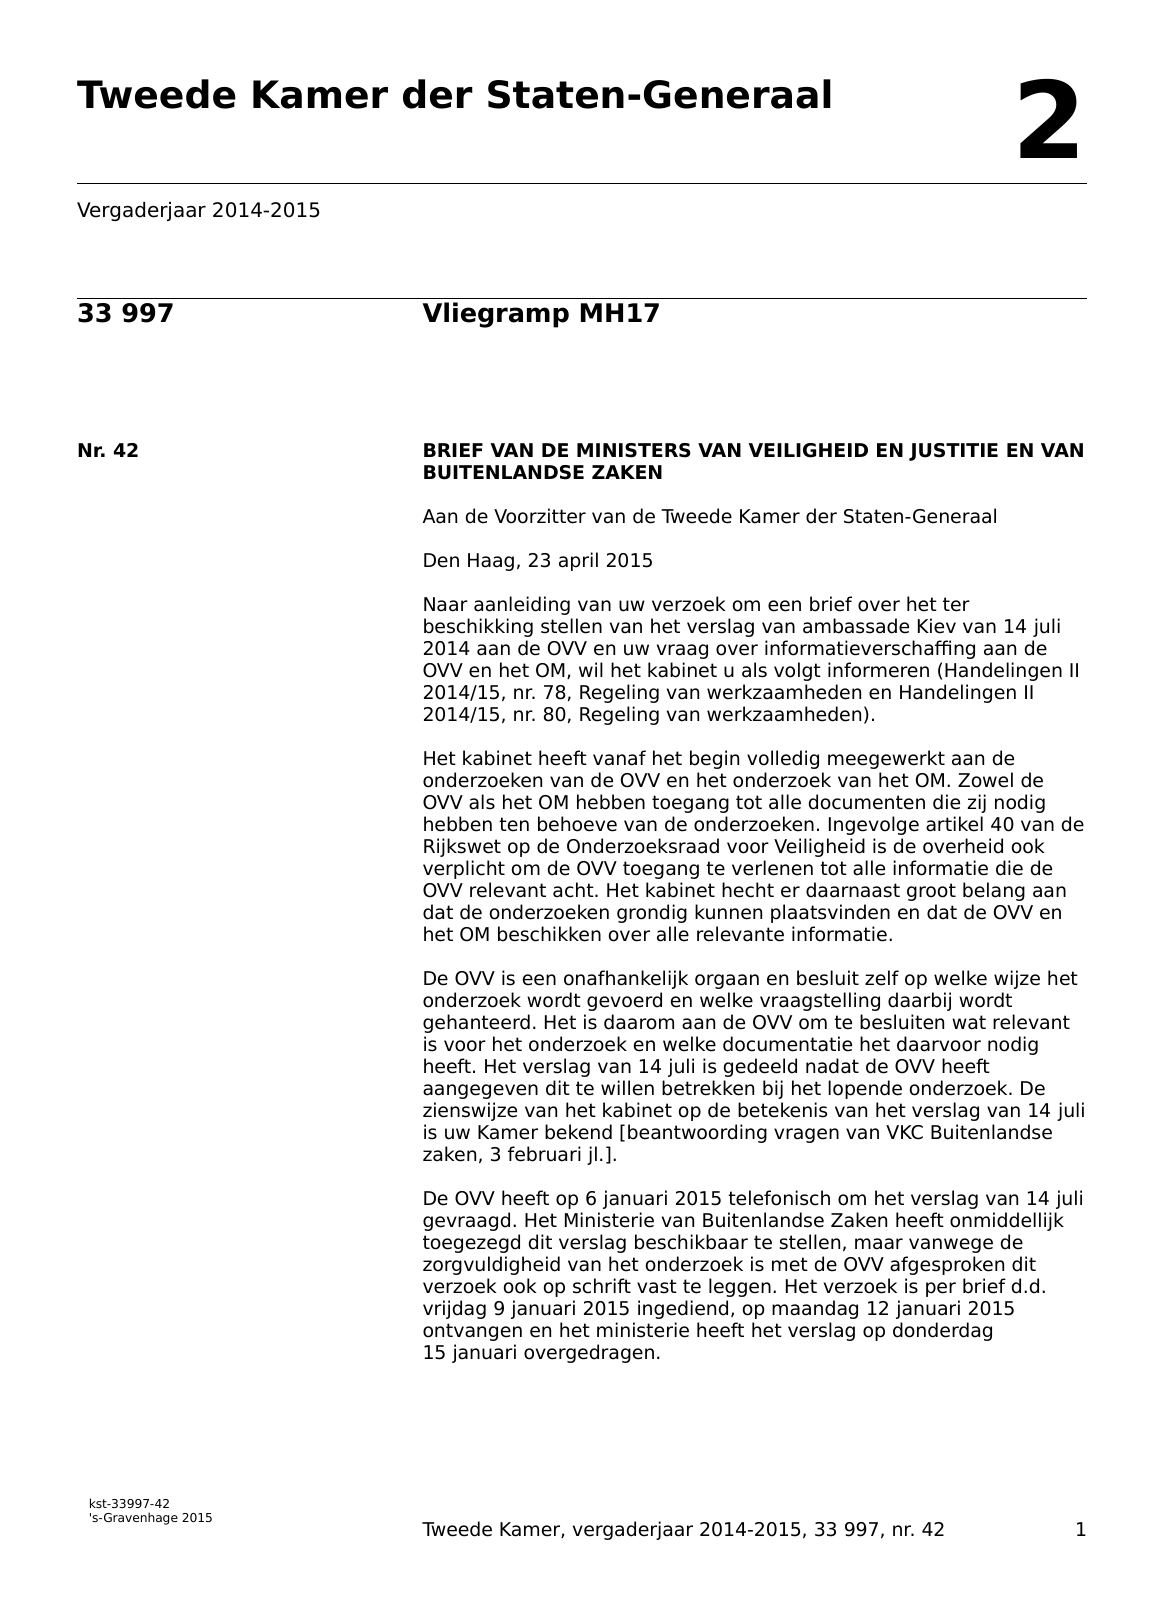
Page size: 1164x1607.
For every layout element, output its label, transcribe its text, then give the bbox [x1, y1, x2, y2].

table_header 2 [886, 59, 1087, 183]
text Naar aanleiding van uw verzoek om een brief over het ter beschikking stellen van het verslag van ambassade Kiev van 14 juli 2014 aan de OVV en uw vraag over informatieverschaffing aan de OVV en het OM, wil het kabinet u als volgt informeren (Handelingen II 2014/15, nr. 78, Regeling van werkzaamheden en Handelingen II 2014/15, nr. 80, Regeling van werkzaamheden). [422, 594, 1087, 726]
text Aan de Voorzitter van de Tweede Kamer der Staten-Generaal [422, 506, 1087, 528]
subtitle 33 997 Vliegramp MH17 [77, 299, 1087, 329]
text 's-Gravenhage 2015 [88, 1511, 323, 1525]
table_cell Vergaderjaar 2014-2015 [77, 184, 1087, 298]
text kst-33997-42 [88, 1497, 323, 1511]
text De OVV heeft op 6 januari 2015 telefonisch om het verslag van 14 juli gevraagd. Het Ministerie van Buitenlandse Zaken heeft onmiddellijk toegezegd dit verslag beschikbaar te stellen, maar vanwege de zorgvuldigheid van het onderzoek is met de OVV afgesproken dit verzoek ook op schrift vast te leggen. Het verzoek is per brief d.d. vrijdag 9 januari 2015 ingediend, op maandag 12 januari 2015 ontvangen en het ministerie heeft het verslag op donderdag 15 januari overgedragen. [422, 1188, 1087, 1364]
text De OVV is een onafhankelijk orgaan en besluit zelf op welke wijze het onderzoek wordt gevoerd en welke vraagstelling daarbij wordt gehanteerd. Het is daarom aan de OVV om te besluiten wat relevant is voor het onderzoek en welke documentatie het daarvoor nodig heeft. Het verslag van 14 juli is gedeeld nadat de OVV heeft aangegeven dit te willen betrekken bij het lopende onderzoek. De zienswijze van het kabinet op de betekenis van het verslag van 14 juli is uw Kamer bekend [beantwoording vragen van VKC Buitenlandse zaken, 3 februari jl.]. [422, 968, 1087, 1166]
subtitle Nr. 42 BRIEF VAN DE MINISTERS VAN VEILIGHEID EN JUSTITIE EN VAN BUITENLANDSE ZAKEN [77, 440, 1087, 484]
text Den Haag, 23 april 2015 [422, 550, 1087, 572]
text Het kabinet heeft vanaf het begin volledig meegewerkt aan de onderzoeken van de OVV en het onderzoek van het OM. Zowel de OVV als het OM hebben toegang tot alle documenten die zij nodig hebben ten behoeve van de onderzoeken. Ingevolge artikel 40 van de Rijkswet op de Onderzoeksraad voor Veiligheid is de overheid ook verplicht om de OVV toegang te verlenen tot alle informatie die de OVV relevant acht. Het kabinet hecht er daarnaast groot belang aan dat de onderzoeken grondig kunnen plaatsvinden en dat de OVV en het OM beschikken over alle relevante informatie. [422, 748, 1087, 946]
table_header Tweede Kamer der Staten-Generaal [77, 59, 886, 183]
